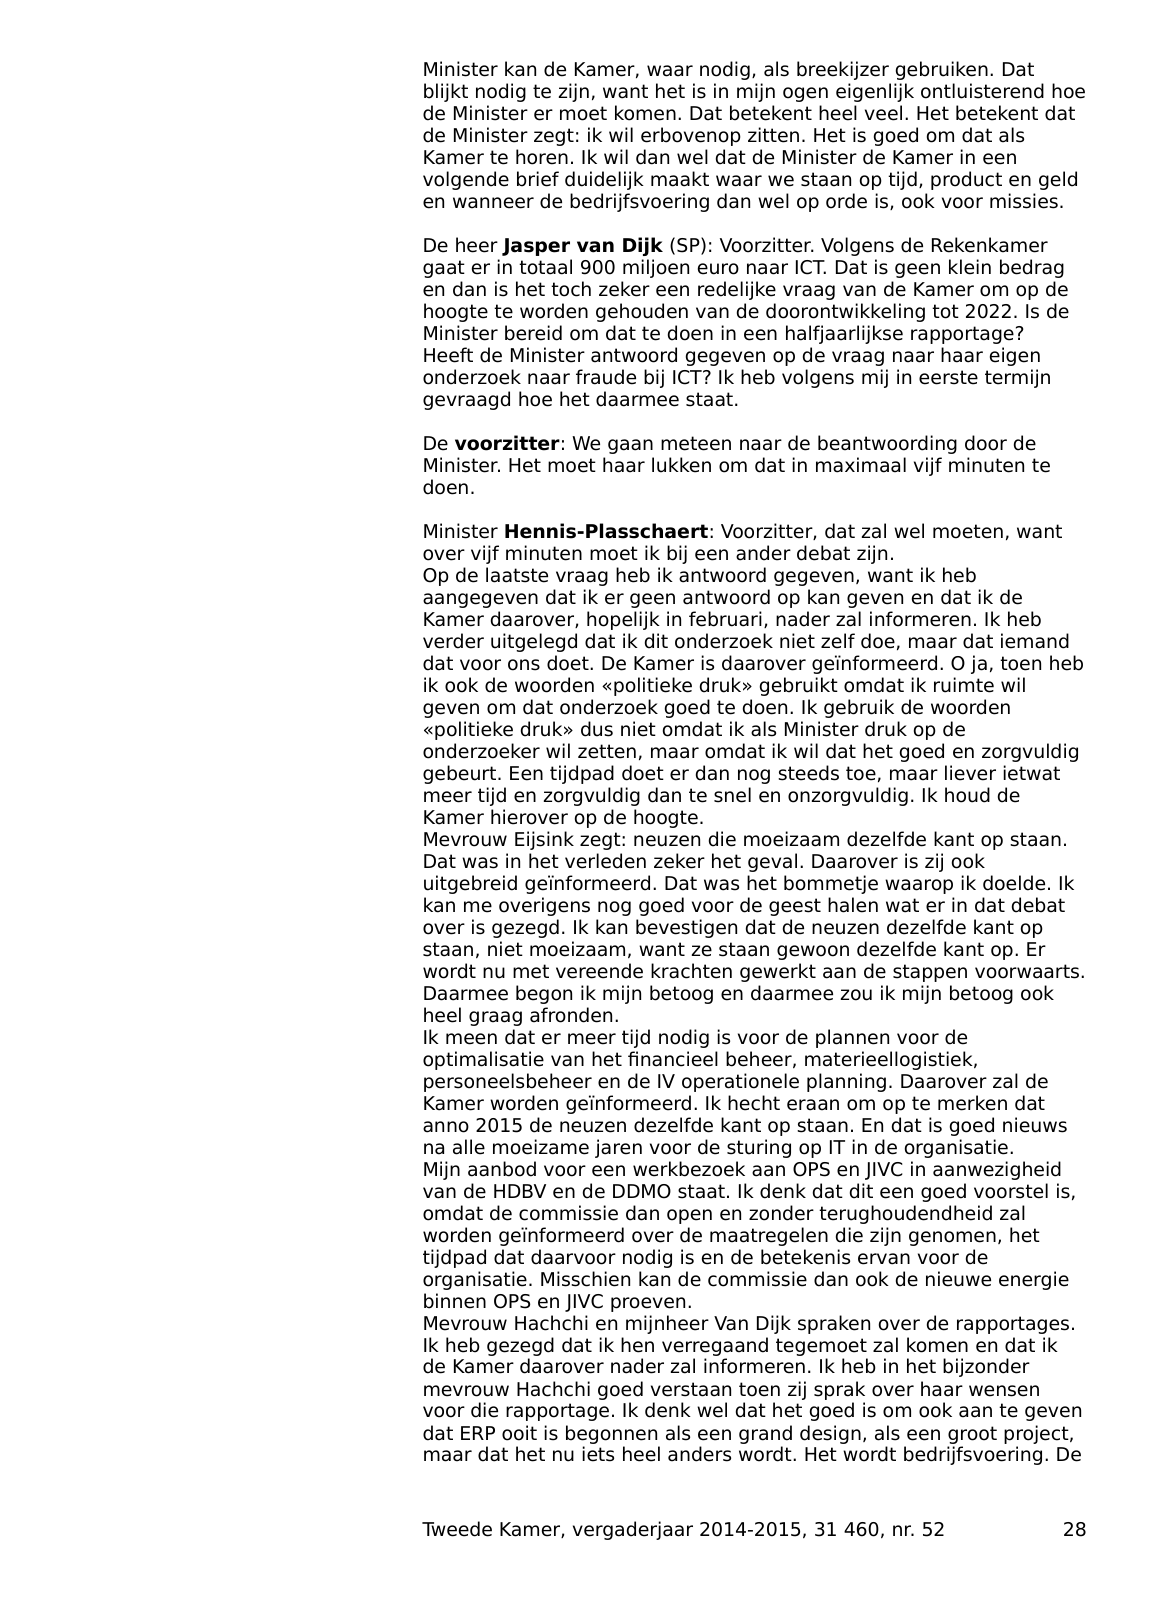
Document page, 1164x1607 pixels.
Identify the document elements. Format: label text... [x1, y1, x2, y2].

text Mevrouw Eijsink zegt: neuzen die moeizaam dezelfde kant op staan. Dat was in het verleden zeker het geval. Daarover is zij ook uitgebreid geïnformeerd. Dat was het bommetje waarop ik doelde. Ik kan me overigens nog goed voor de geest halen wat er in dat debat over is gezegd. Ik kan bevestigen dat de neuzen dezelfde kant op staan, niet moeizaam, want ze staan gewoon dezelfde kant op. Er wordt nu met vereende krachten gewerkt aan de stappen voorwaarts. Daarmee begon ik mijn betoog en daarmee zou ik mijn betoog ook heel graag afronden. [422, 829, 1087, 1027]
text Heeft de Minister antwoord gegeven op de vraag naar haar eigen onderzoek naar fraude bij ICT? Ik heb volgens mij in eerste termijn gevraagd hoe het daarmee staat. [422, 345, 1087, 411]
text Minister kan de Kamer, waar nodig, als breekijzer gebruiken. Dat blijkt nodig te zijn, want het is in mijn ogen eigenlijk ontluisterend hoe de Minister er moet komen. Dat betekent heel veel. Het betekent dat de Minister zegt: ik wil erbovenop zitten. Het is goed om dat als Kamer te horen. Ik wil dan wel dat de Minister de Kamer in een volgende brief duidelijk maakt waar we staan op tijd, product en geld en wanneer de bedrijfsvoering dan wel op orde is, ook voor missies. [422, 59, 1087, 213]
text Mijn aanbod voor een werkbezoek aan OPS en JIVC in aanwezigheid van de HDBV en de DDMO staat. Ik denk dat dit een goed voorstel is, omdat de commissie dan open en zonder terughoudendheid zal worden geïnformeerd over de maatregelen die zijn genomen, het tijdpad dat daarvoor nodig is en de betekenis ervan voor de organisatie. Misschien kan de commissie dan ook de nieuwe energie binnen OPS en JIVC proeven. [422, 1159, 1087, 1312]
text Op de laatste vraag heb ik antwoord gegeven, want ik heb aangegeven dat ik er geen antwoord op kan geven en dat ik de Kamer daarover, hopelijk in februari, nader zal informeren. Ik heb verder uitgelegd dat ik dit onderzoek niet zelf doe, maar dat iemand dat voor ons doet. De Kamer is daarover geïnformeerd. O ja, toen heb ik ook de woorden «politieke druk» gebruikt omdat ik ruimte wil geven om dat onderzoek goed te doen. Ik gebruik de woorden «politieke druk» dus niet omdat ik als Minister druk op de onderzoeker wil zetten, maar omdat ik wil dat het goed en zorgvuldig gebeurt. Een tijdpad doet er dan nog steeds toe, maar liever ietwat meer tijd en zorgvuldig dan te snel en onzorgvuldig. Ik houd de Kamer hierover op de hoogte. [422, 565, 1087, 829]
text Mevrouw Hachchi en mijnheer Van Dijk spraken over de rapportages. Ik heb gezegd dat ik hen verregaand tegemoet zal komen en dat ik de Kamer daarover nader zal informeren. Ik heb in het bijzonder mevrouw Hachchi goed verstaan toen zij sprak over haar wensen voor die rapportage. Ik denk wel dat het goed is om ook aan te geven dat ERP ooit is begonnen als een grand design, als een groot project, maar dat het nu iets heel anders wordt. Het wordt bedrijfsvoering. De [422, 1312, 1087, 1466]
text De voorzitter: We gaan meteen naar de beantwoording door de Minister. Het moet haar lukken om dat in maximaal vijf minuten te doen. [422, 433, 1087, 499]
text Ik meen dat er meer tijd nodig is voor de plannen voor de optimalisatie van het financieel beheer, materieellogistiek, personeelsbeheer en de IV operationele planning. Daarover zal de Kamer worden geïnformeerd. Ik hecht eraan om op te merken dat anno 2015 de neuzen dezelfde kant op staan. En dat is goed nieuws na alle moeizame jaren voor de sturing op IT in de organisatie. [422, 1027, 1087, 1159]
text Minister Hennis-Plasschaert: Voorzitter, dat zal wel moeten, want over vijf minuten moet ik bij een ander debat zijn. [422, 521, 1087, 565]
text De heer Jasper van Dijk (SP): Voorzitter. Volgens de Rekenkamer gaat er in totaal 900 miljoen euro naar ICT. Dat is geen klein bedrag en dan is het toch zeker een redelijke vraag van de Kamer om op de hoogte te worden gehouden van de doorontwikkeling tot 2022. Is de Minister bereid om dat te doen in een halfjaarlijkse rapportage? [422, 235, 1087, 345]
